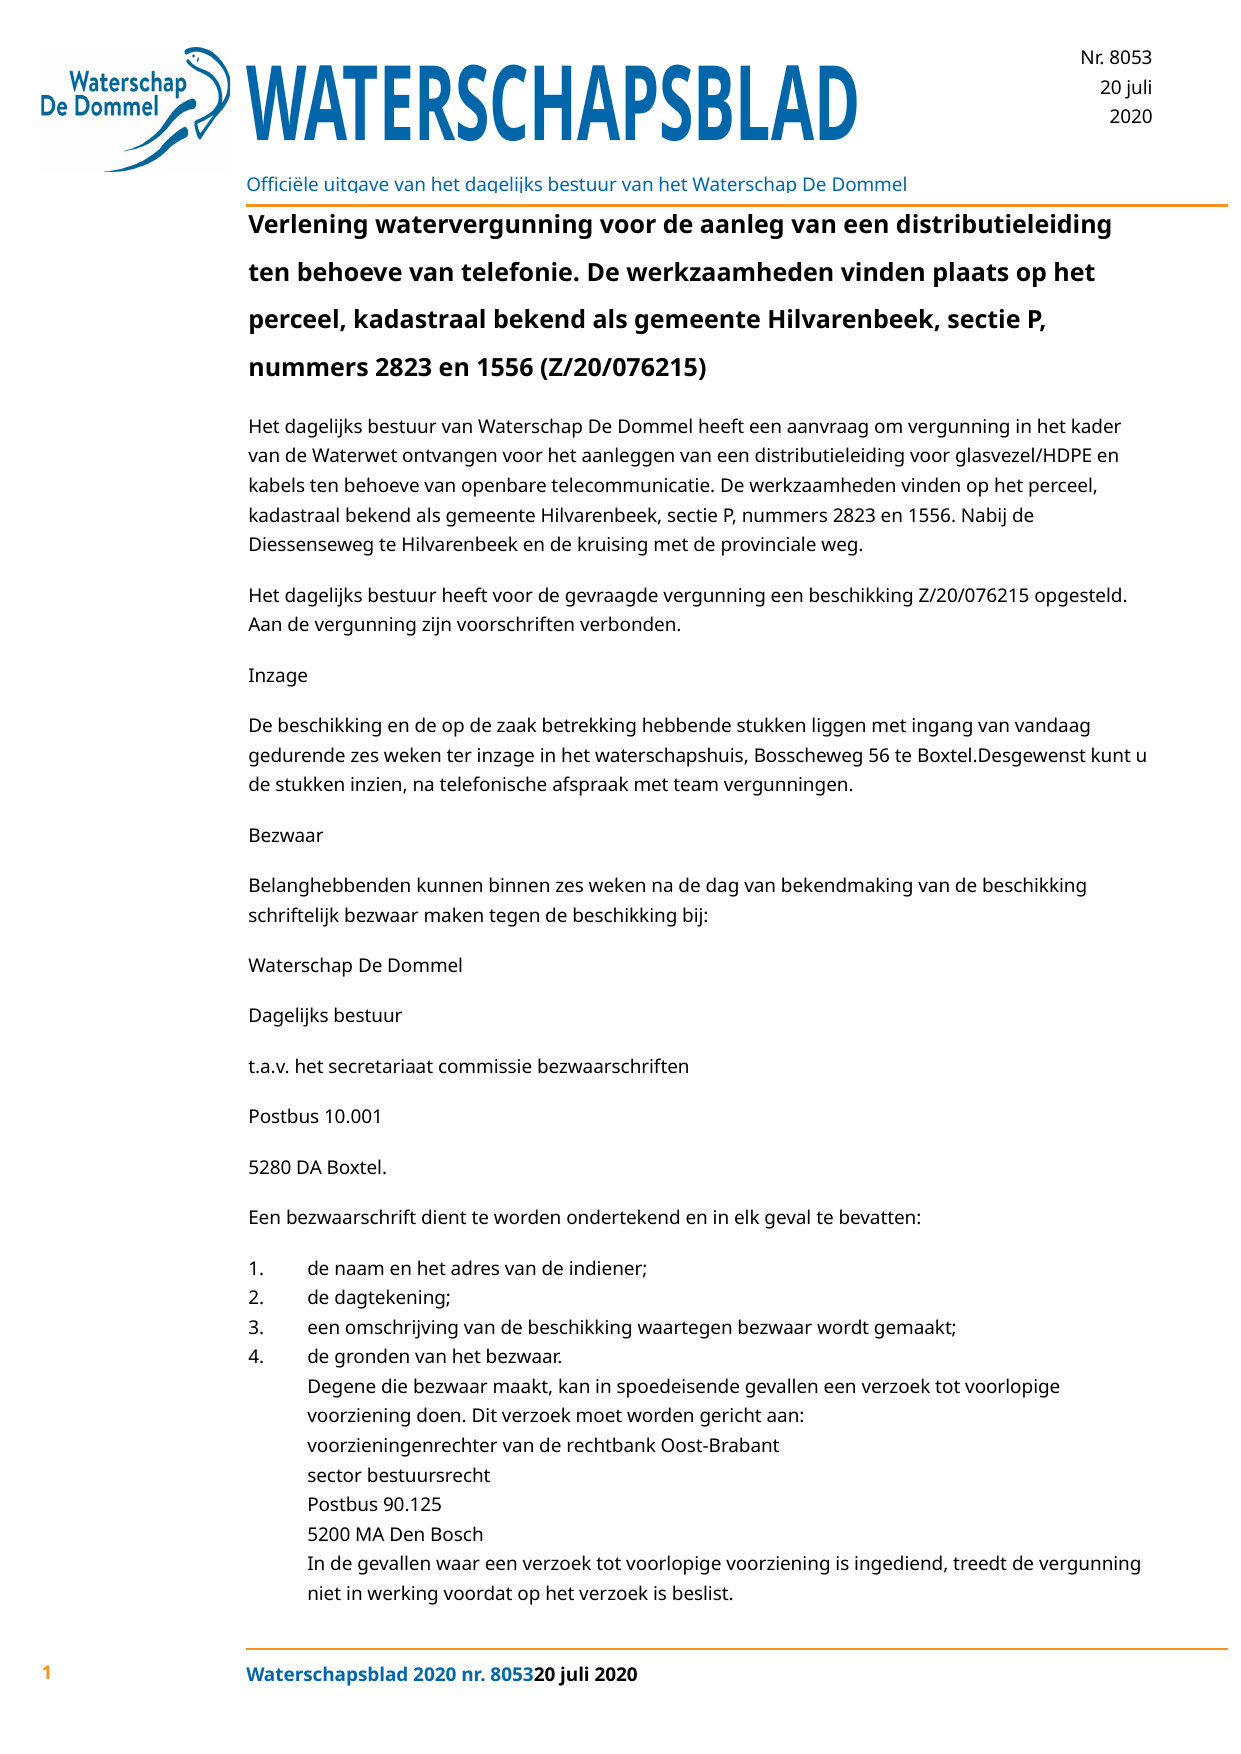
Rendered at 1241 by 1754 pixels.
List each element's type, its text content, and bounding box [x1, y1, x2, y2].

list een omschrijving van de beschikking waartegen bezwaar wordt gemaakt; [248, 1314, 1152, 1340]
text t.a.v. het secretariaat commissie bezwaarschriften [248, 1053, 1152, 1079]
text De beschikking en de op de zaak betrekking hebbende stukken liggen met ingang van vandaag gedurende zes weken ter inzage in het waterschapshuis, Bosscheweg 56 te Boxtel.Desgewenst kunt u de stukken inzien, na telefonische afspraak met team vergunningen. [248, 712, 1152, 797]
list Degene die bezwaar maakt, kan in spoedeisende gevallen een verzoek tot voorlopige voorziening doen. Dit verzoek moet worden gericht aan: [248, 1373, 1152, 1428]
text Dagelijks bestuur [248, 1003, 1152, 1028]
list 5200 MA Den Bosch [248, 1521, 1152, 1547]
text Bezwaar [248, 822, 1152, 848]
text Belanghebbenden kunnen binnen zes weken na de dag van bekendmaking van de beschikking schriftelijk bezwaar maken tegen de beschikking bij: [248, 872, 1152, 928]
text Postbus 10.001 [248, 1103, 1152, 1129]
list voorzieningenrechter van de rechtbank Oost-Brabant [248, 1432, 1152, 1458]
picture [198, 118, 210, 131]
picture [41, 47, 231, 172]
list de naam en het adres van de indiener; [248, 1255, 1152, 1281]
text Waterschap De Dommel [248, 952, 1152, 978]
list In de gevallen waar een verzoek tot voorlopige voorziening is ingediend, treedt de vergunning niet in werking voordat op het verzoek is beslist. [248, 1551, 1152, 1606]
text 5280 DA Boxtel. [248, 1154, 1152, 1180]
list de gronden van het bezwaar. [248, 1343, 1152, 1369]
picture [45, 99, 51, 111]
list Postbus 90.125 [248, 1491, 1152, 1517]
text Inzage [248, 662, 1152, 688]
list sector bestuursrecht [248, 1462, 1152, 1488]
picture [204, 47, 231, 76]
text Een bezwaarschrift dient te worden ondertekend en in elk geval te bevatten: [248, 1204, 1152, 1230]
text Het dagelijks bestuur van Waterschap De Dommel heeft een aanvraag om vergunning in het kader van de Waterwet ontvangen voor het aanleggen van een distributieleiding voor glasvezel/HDPE en kabels ten behoeve van openbare telecommunicatie. De werkzaamheden vinden op het perceel, kadastraal bekend als gemeente Hilvarenbeek, sectie P, nummers 2823 en 1556. Nabij de Diessenseweg te Hilvarenbeek en de kruising met de provinciale weg. [248, 413, 1152, 557]
text Het dagelijks bestuur heeft voor de gevraagde vergunning een beschikking Z/20/076215 opgesteld. Aan de vergunning zijn voorschriften verbonden. [248, 582, 1152, 637]
text Verlening watervergunning voor de aanleg van een distributieleiding ten behoeve van telefonie. De werkzaamheden vinden plaats op het perceel, kadastraal bekend als gemeente Hilvarenbeek, sectie P, nummers 2823 en 1556 (Z/20/076215) [248, 207, 1152, 384]
list de dagtekening; [248, 1284, 1152, 1310]
